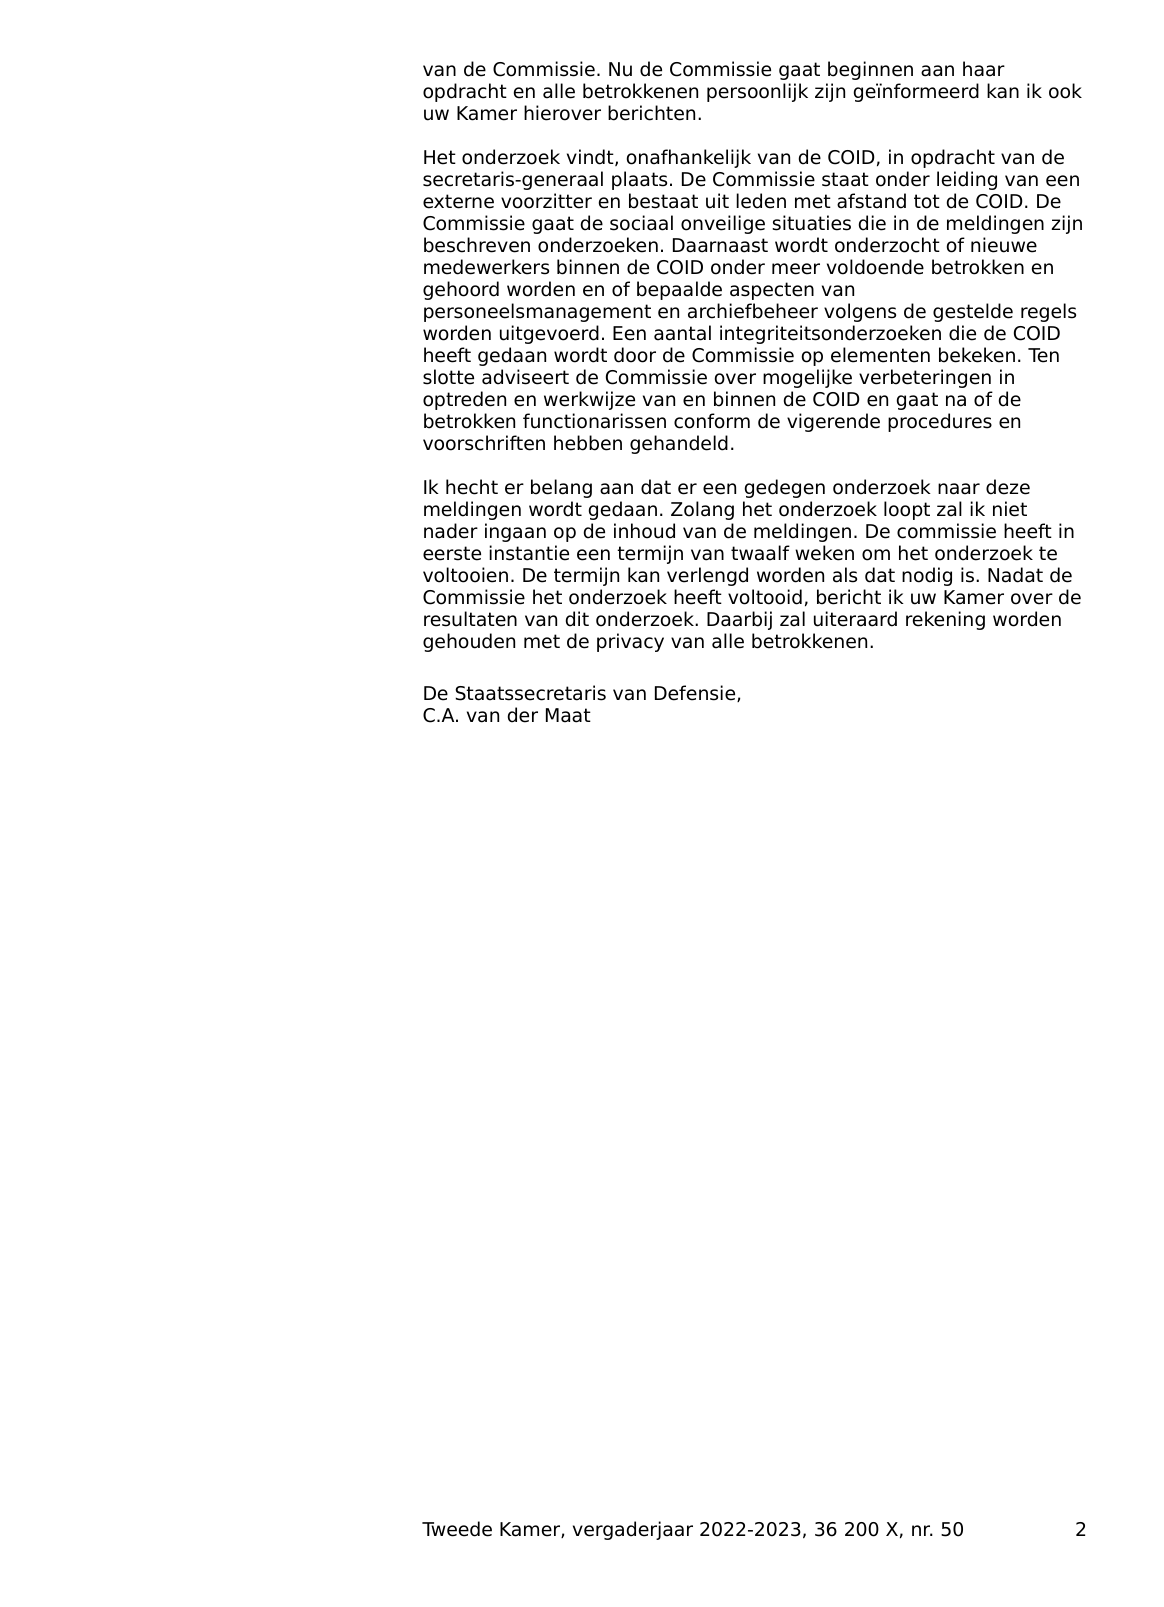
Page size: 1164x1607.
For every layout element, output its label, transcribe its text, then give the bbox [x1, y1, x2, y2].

text Het onderzoek vindt, onafhankelijk van de COID, in opdracht van de secretaris-generaal plaats. De Commissie staat onder leiding van een externe voorzitter en bestaat uit leden met afstand tot de COID. De Commissie gaat de sociaal onveilige situaties die in de meldingen zijn beschreven onderzoeken. Daarnaast wordt onderzocht of nieuwe medewerkers binnen de COID onder meer voldoende betrokken en gehoord worden en of bepaalde aspecten van personeelsmanagement en archiefbeheer volgens de gestelde regels worden uitgevoerd. Een aantal integriteitsonderzoeken die de COID heeft gedaan wordt door de Commissie op elementen bekeken. Ten slotte adviseert de Commissie over mogelijke verbeteringen in optreden en werkwijze van en binnen de COID en gaat na of de betrokken functionarissen conform de vigerende procedures en voorschriften hebben gehandeld. [422, 147, 1087, 455]
text Ik hecht er belang aan dat er een gedegen onderzoek naar deze meldingen wordt gedaan. Zolang het onderzoek loopt zal ik niet nader ingaan op de inhoud van de meldingen. De commissie heeft in eerste instantie een termijn van twaalf weken om het onderzoek te voltooien. De termijn kan verlengd worden als dat nodig is. Nadat de Commissie het onderzoek heeft voltooid, bericht ik uw Kamer over de resultaten van dit onderzoek. Daarbij zal uiteraard rekening worden gehouden met de privacy van alle betrokkenen. [422, 477, 1087, 653]
text van de Commissie. Nu de Commissie gaat beginnen aan haar opdracht en alle betrokkenen persoonlijk zijn geïnformeerd kan ik ook uw Kamer hierover berichten. [422, 59, 1087, 125]
text De Staatssecretaris van Defensie, C.A. van der Maat [422, 683, 1087, 727]
